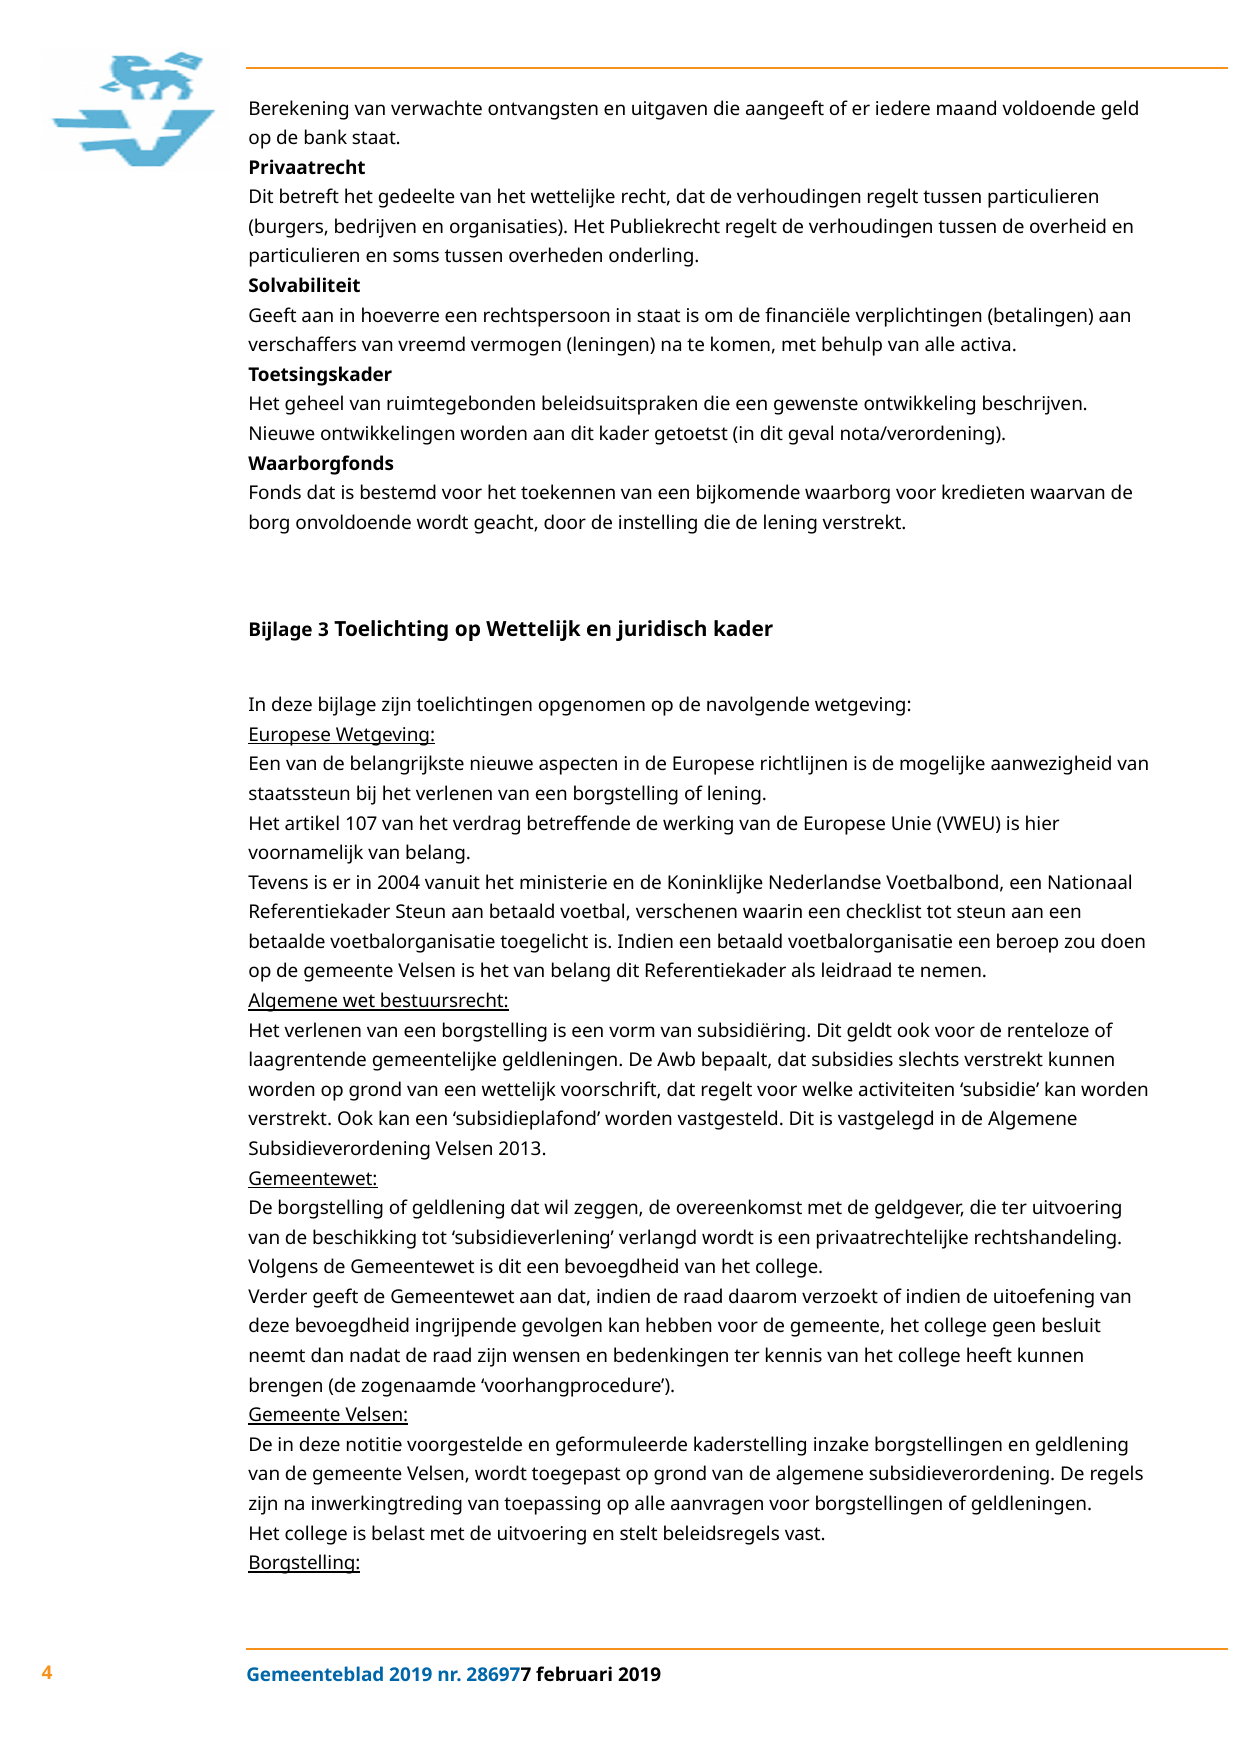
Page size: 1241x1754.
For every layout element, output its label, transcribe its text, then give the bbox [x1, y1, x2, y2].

text Algemene wet bestuursrecht: [248, 987, 1152, 1013]
text Fonds dat is bestemd voor het toekennen van een bijkomende waarborg voor kredieten waarvan de borg onvoldoende wordt geacht, door de instelling die de lening verstrekt. [248, 479, 1152, 535]
text Het college is belast met de uitvoering en stelt beleidsregels vast. [248, 1520, 1152, 1546]
text Nieuwe ontwikkelingen worden aan dit kader getoetst (in dit geval nota/verordening). [248, 420, 1152, 446]
text Tevens is er in 2004 vanuit het ministerie en de Koninklijke Nederlandse Voetbalbond, een Nationaal Referentiekader Steun aan betaald voetbal, verschenen waarin een checklist tot steun aan een betaalde voetbalorganisatie toegelicht is. Indien een betaald voetbalorganisatie een beroep zou doen op de gemeente Velsen is het van belang dit Referentiekader als leidraad te nemen. [248, 869, 1152, 983]
text Geeft aan in hoeverre een rechtspersoon in staat is om de financiële verplichtingen (betalingen) aan verschaffers van vreemd vermogen (leningen) na te komen, met behulp van alle activa. [248, 302, 1152, 357]
text Gemeentewet: [248, 1165, 1152, 1191]
text De in deze notitie voorgestelde en geformuleerde kaderstelling inzake borgstellingen en geldlening van de gemeente Velsen, wordt toegepast op grond van de algemene subsidieverordening. De regels zijn na inwerkingtreding van toepassing op alle aanvragen voor borgstellingen of geldleningen. [248, 1431, 1152, 1516]
text Dit betreft het gedeelte van het wettelijke recht, dat de verhoudingen regelt tussen particulieren (burgers, bedrijven en organisaties). Het Publiekrecht regelt de verhoudingen tussen de overheid en particulieren en soms tussen overheden onderling. [248, 183, 1152, 268]
text Het artikel 107 van het verdrag betreffende de werking van de Europese Unie (VWEU) is hier voornamelijk van belang. [248, 810, 1152, 865]
text De borgstelling of geldlening dat wil zeggen, de overeenkomst met de geldgever, die ter uitvoering van de beschikking tot ‘subsidieverlening’ verlangd wordt is een privaatrechtelijke rechtshandeling. [248, 1194, 1152, 1250]
text Solvabiliteit [248, 272, 1152, 298]
text Verder geeft de Gemeentewet aan dat, indien de raad daarom verzoekt of indien de uitoefening van deze bevoegdheid ingrijpende gevolgen kan hebben voor de gemeente, het college geen besluit neemt dan nadat de raad zijn wensen en bedenkingen ter kennis van het college heeft kunnen brengen (de zogenaamde ‘voorhangprocedure’). [248, 1283, 1152, 1398]
text Toetsingskader [248, 361, 1152, 387]
text Berekening van verwachte ontvangsten en uitgaven die aangeeft of er iedere maand voldoende geld op de bank staat. [248, 95, 1152, 150]
text Het verlenen van een borgstelling is een vorm van subsidiëring. Dit geldt ook voor de renteloze of laagrentende gemeentelijke geldleningen. De Awb bepaalt, dat subsidies slechts verstrekt kunnen worden op grond van een wettelijk voorschrift, dat regelt voor welke activiteiten ‘subsidie’ kan worden verstrekt. Ook kan een ‘subsidieplafond’ worden vastgesteld. Dit is vastgelegd in de Algemene Subsidieverordening Velsen 2013. [248, 1017, 1152, 1161]
text Europese Wetgeving: [248, 721, 1152, 747]
text Het geheel van ruimtegebonden beleidsuitspraken die een gewenste ontwikkeling beschrijven. [248, 391, 1152, 416]
picture [41, 47, 231, 172]
text Een van de belangrijkste nieuwe aspecten in de Europese richtlijnen is de mogelijke aanwezigheid van staatssteun bij het verlenen van een borgstelling of lening. [248, 751, 1152, 806]
text Privaatrecht [248, 154, 1152, 180]
text Bijlage 3 Toelichting op Wettelijk en juridisch kader [248, 614, 1152, 642]
text Waarborgfonds [248, 450, 1152, 476]
text Borgstelling: [248, 1549, 1152, 1575]
text Volgens de Gemeentewet is dit een bevoegdheid van het college. [248, 1253, 1152, 1279]
text In deze bijlage zijn toelichtingen opgenomen op de navolgende wetgeving: [248, 691, 1152, 717]
text Gemeente Velsen: [248, 1401, 1152, 1427]
